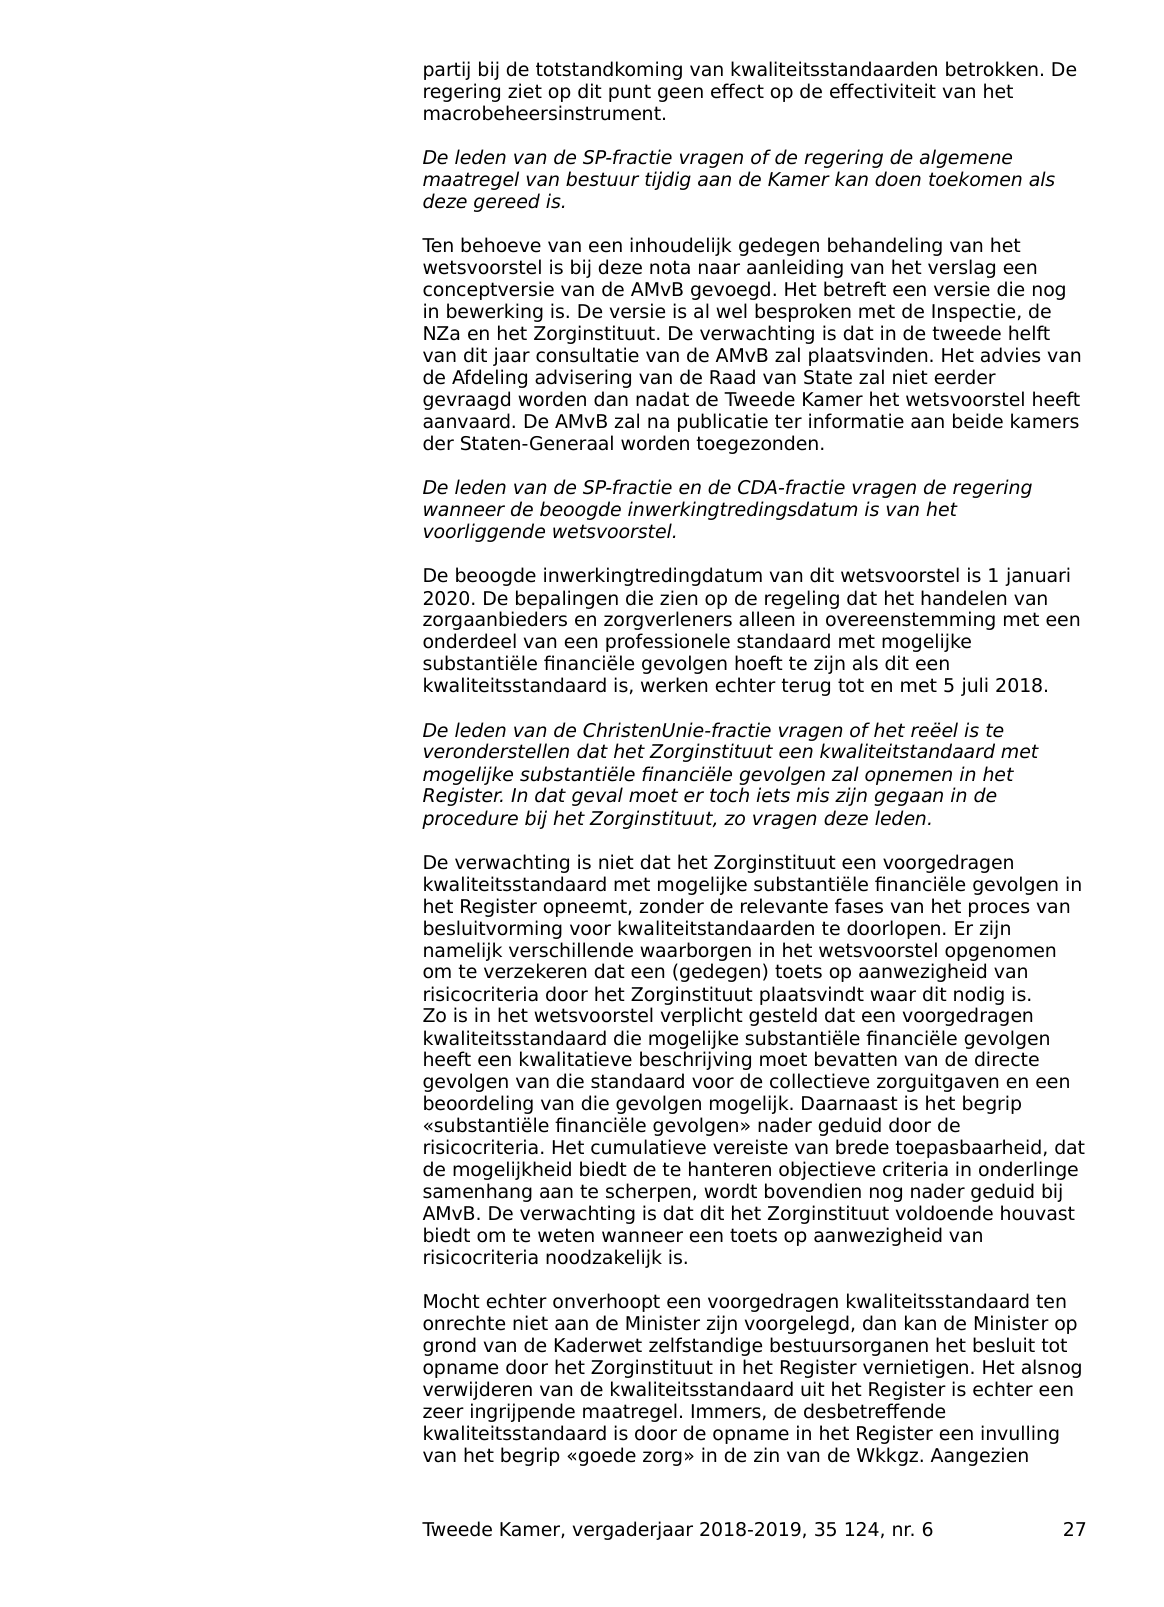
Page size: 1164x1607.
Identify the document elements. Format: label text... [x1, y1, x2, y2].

text De leden van de SP-fractie en de CDA-fractie vragen de regering wanneer de beoogde inwerkingtredingsdatum is van het voorliggende wetsvoorstel. [422, 477, 1087, 543]
text De leden van de SP-fractie vragen of de regering de algemene maatregel van bestuur tijdig aan de Kamer kan doen toekomen als deze gereed is. [422, 147, 1087, 213]
text De leden van de ChristenUnie-fractie vragen of het reëel is te veronderstellen dat het Zorginstituut een kwaliteitstandaard met mogelijke substantiële financiële gevolgen zal opnemen in het Register. In dat geval moet er toch iets mis zijn gegaan in de procedure bij het Zorginstituut, zo vragen deze leden. [422, 719, 1087, 829]
text Ten behoeve van een inhoudelijk gedegen behandeling van het wetsvoorstel is bij deze nota naar aanleiding van het verslag een conceptversie van de AMvB gevoegd. Het betreft een versie die nog in bewerking is. De versie is al wel besproken met de Inspectie, de NZa en het Zorginstituut. De verwachting is dat in de tweede helft van dit jaar consultatie van de AMvB zal plaatsvinden. Het advies van de Afdeling advisering van de Raad van State zal niet eerder gevraagd worden dan nadat de Tweede Kamer het wetsvoorstel heeft aanvaard. De AMvB zal na publicatie ter informatie aan beide kamers der Staten-Generaal worden toegezonden. [422, 235, 1087, 455]
text Zo is in het wetsvoorstel verplicht gesteld dat een voorgedragen kwaliteitsstandaard die mogelijke substantiële financiële gevolgen heeft een kwalitatieve beschrijving moet bevatten van de directe gevolgen van die standaard voor de collectieve zorguitgaven en een beoordeling van die gevolgen mogelijk. Daarnaast is het begrip «substantiële financiële gevolgen» nader geduid door de risicocriteria. Het cumulatieve vereiste van brede toepasbaarheid, dat de mogelijkheid biedt de te hanteren objectieve criteria in onderlinge samenhang aan te scherpen, wordt bovendien nog nader geduid bij AMvB. De verwachting is dat dit het Zorginstituut voldoende houvast biedt om te weten wanneer een toets op aanwezigheid van risicocriteria noodzakelijk is. [422, 1005, 1087, 1269]
text Mocht echter onverhoopt een voorgedragen kwaliteitsstandaard ten onrechte niet aan de Minister zijn voorgelegd, dan kan de Minister op grond van de Kaderwet zelfstandige bestuursorganen het besluit tot opname door het Zorginstituut in het Register vernietigen. Het alsnog verwijderen van de kwaliteitsstandaard uit het Register is echter een zeer ingrijpende maatregel. Immers, de desbetreffende kwaliteitsstandaard is door de opname in het Register een invulling van het begrip «goede zorg» in de zin van de Wkkgz. Aangezien [422, 1291, 1087, 1467]
text onderdeel van een professionele standaard met mogelijke substantiële financiële gevolgen hoeft te zijn als dit een kwaliteitsstandaard is, werken echter terug tot en met 5 juli 2018. [422, 631, 1087, 697]
text De beoogde inwerkingtredingdatum van dit wetsvoorstel is 1 januari 2020. De bepalingen die zien op de regeling dat het handelen van zorgaanbieders en zorgverleners alleen in overeenstemming met een [422, 565, 1087, 631]
text De verwachting is niet dat het Zorginstituut een voorgedragen kwaliteitsstandaard met mogelijke substantiële financiële gevolgen in het Register opneemt, zonder de relevante fases van het proces van besluitvorming voor kwaliteitstandaarden te doorlopen. Er zijn namelijk verschillende waarborgen in het wetsvoorstel opgenomen om te verzekeren dat een (gedegen) toets op aanwezigheid van risicocriteria door het Zorginstituut plaatsvindt waar dit nodig is. [422, 852, 1087, 1005]
text partij bij de totstandkoming van kwaliteitsstandaarden betrokken. De regering ziet op dit punt geen effect op de effectiviteit van het macrobeheersinstrument. [422, 59, 1087, 125]
